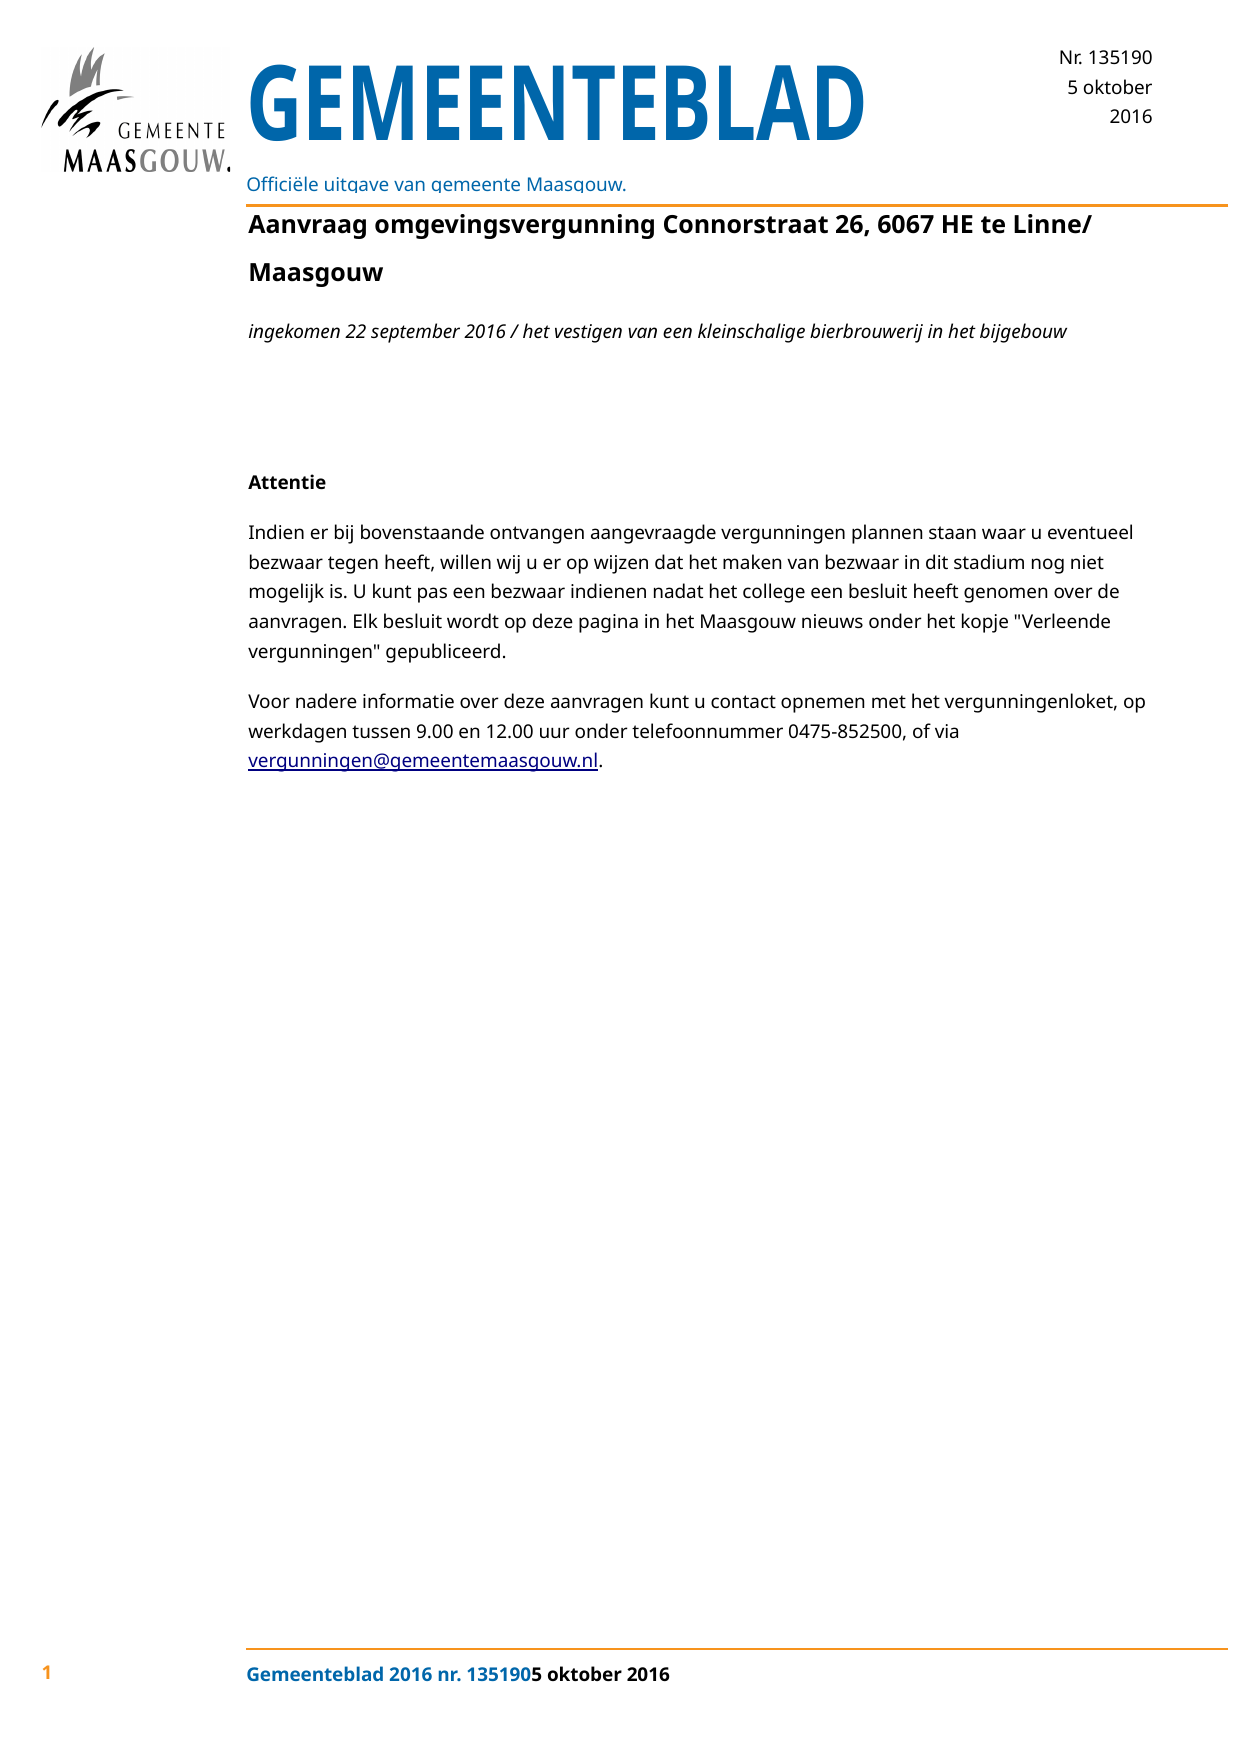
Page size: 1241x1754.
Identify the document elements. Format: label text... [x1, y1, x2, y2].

picture [41, 47, 231, 172]
text ingekomen 22 september 2016 / het vestigen van een kleinschalige bierbrouwerij in het bijgebouw [248, 318, 1152, 344]
text Indien er bij bovenstaande ontvangen aangevraagde vergunningen plannen staan waar u eventueel bezwaar tegen heeft, willen wij u er op wijzen dat het maken van bezwaar in dit stadium nog niet mogelijk is. U kunt pas een bezwaar indienen nadat het college een besluit heeft genomen over de aanvragen. Elk besluit wordt op deze pagina in het Maasgouw nieuws onder het kopje "Verleende vergunningen" gepubliceerd. [248, 519, 1152, 664]
text Voor nadere informatie over deze aanvragen kunt u contact opnemen met het vergunningenloket, op werkdagen tussen 9.00 en 12.00 uur onder telefoonnummer 0475-852500, of via vergunningen@gemeentemaasgouw.nl. [248, 688, 1152, 773]
text Aanvraag omgevingsvergunning Connorstraat 26, 6067 HE te Linne/ Maasgouw [248, 207, 1152, 288]
text Attentie [248, 469, 1152, 495]
